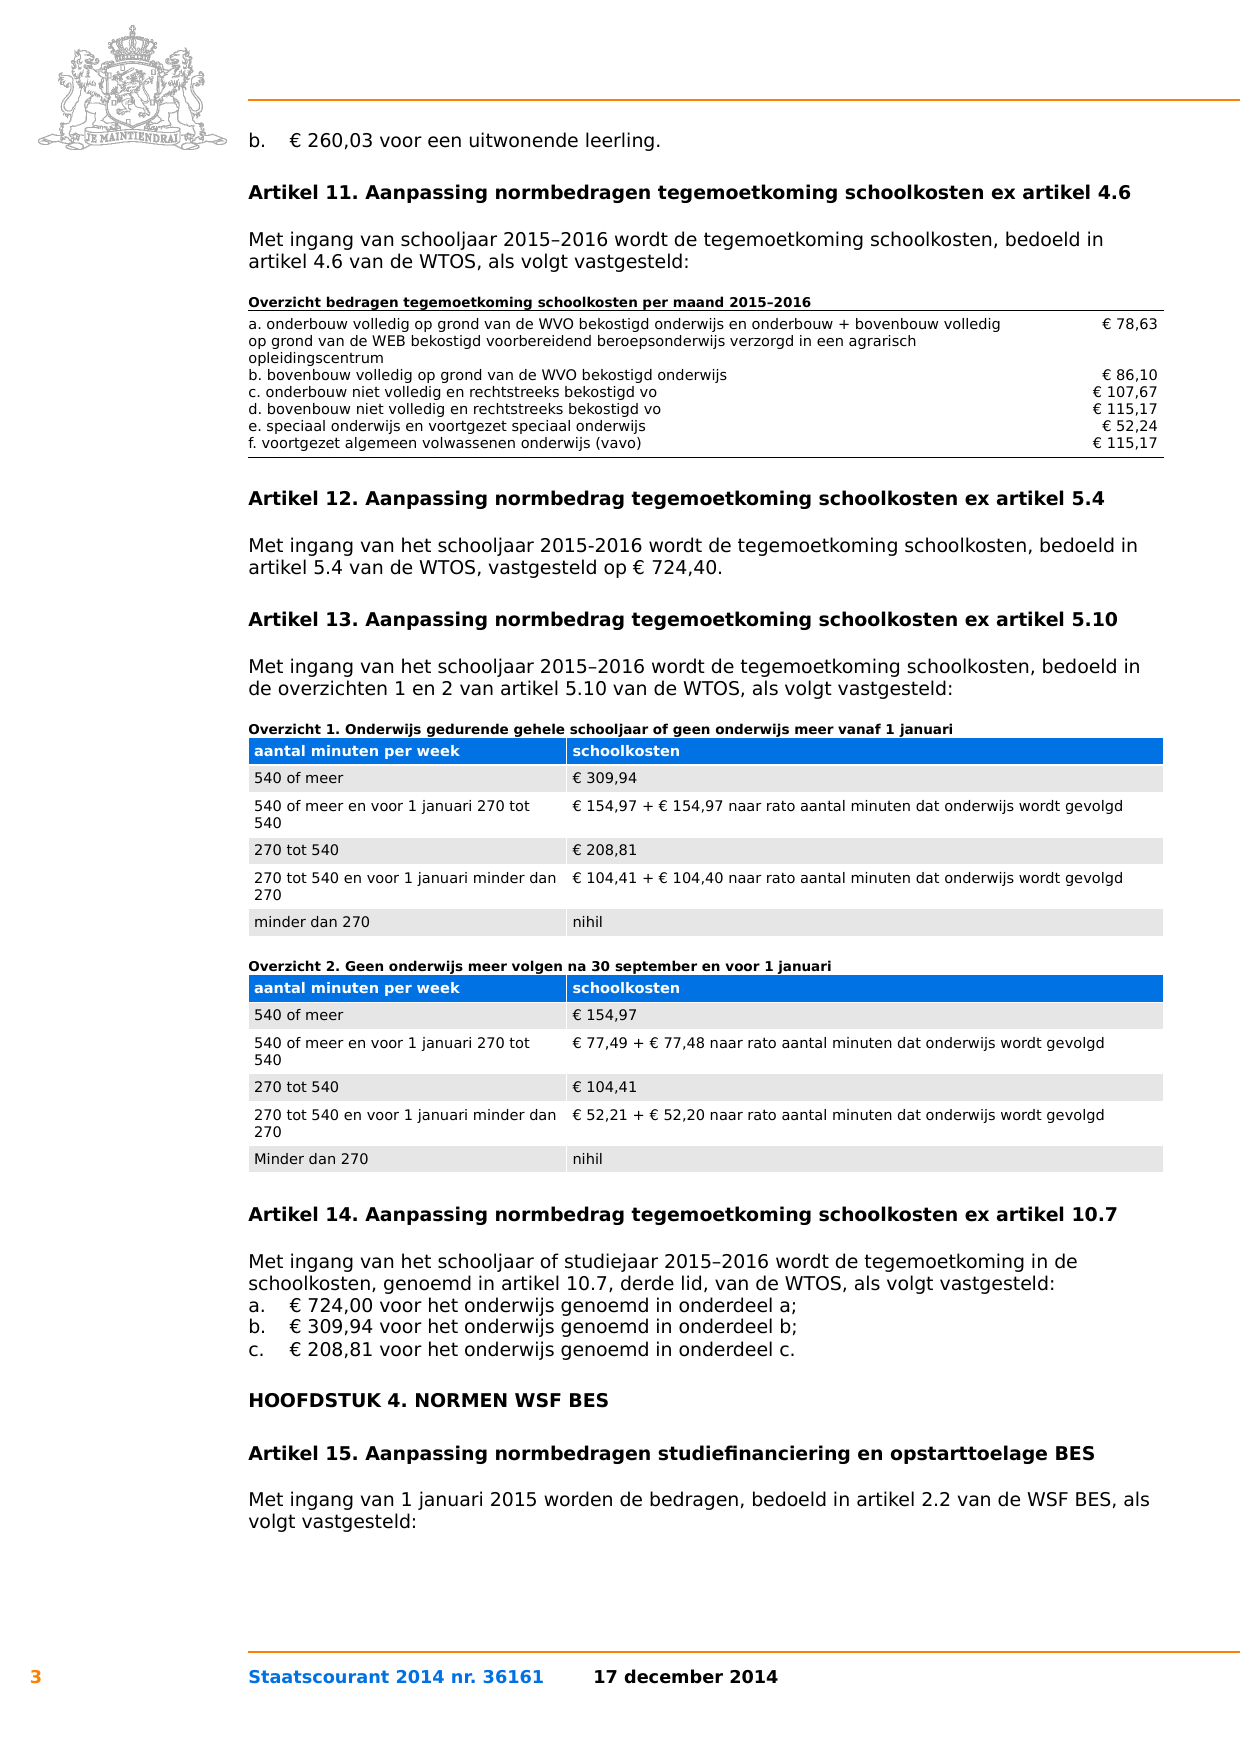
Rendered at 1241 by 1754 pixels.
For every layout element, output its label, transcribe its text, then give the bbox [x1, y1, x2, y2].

subtitle Artikel 14. Aanpassing normbedrag tegemoetkoming schoolkosten ex artikel 10.7 [248, 1203, 1163, 1226]
subtitle Artikel 11. Aanpassing normbedragen tegemoetkoming schoolkosten ex artikel 4.6 [248, 182, 1163, 204]
table_cell € 77,49 + € 77,48 naar rato aantal minuten dat onderwijs wordt gevolgd [567, 1030, 1163, 1073]
table_cell 540 of meer en voor 1 januari 270 tot 540 [249, 793, 566, 836]
table_cell d. bovenbouw niet volledig en rechtstreeks bekostigd vo [248, 401, 1003, 418]
table_cell schoolkosten [567, 975, 1163, 1002]
table_cell € 154,97 + € 154,97 naar rato aantal minuten dat onderwijs wordt gevolgd [567, 793, 1163, 836]
table_cell a. onderbouw volledig op grond van de WVO bekostigd onderwijs en onderbouw + bovenbouw volledig op grond van de WEB bekostigd voorbereidend beroepsonderwijs verzorgd in een agrarisch opleidingscentrum [248, 311, 1003, 367]
table_cell 540 of meer [249, 1003, 566, 1029]
table_cell aantal minuten per week [249, 975, 566, 1002]
table_cell nihil [567, 1146, 1163, 1172]
table_cell 270 tot 540 en voor 1 januari minder dan 270 [249, 1102, 566, 1145]
table_cell aantal minuten per week [249, 738, 566, 764]
table_cell € 104,41 [567, 1074, 1163, 1101]
text c. € 208,81 voor het onderwijs genoemd in onderdeel c. [248, 1338, 1163, 1360]
text b. € 260,03 voor een uitwonende leerling. [248, 130, 1163, 152]
table_cell 270 tot 540 [249, 1074, 566, 1101]
table_cell Minder dan 270 [249, 1146, 566, 1172]
table_cell 270 tot 540 [249, 838, 566, 864]
text Met ingang van het schooljaar 2015-2016 wordt de tegemoetkoming schoolkosten, bedoeld in artikel 5.4 van de WTOS, vastgesteld op € 724,40. [248, 535, 1163, 579]
table_cell € 52,24 [1003, 418, 1163, 435]
table_cell 270 tot 540 en voor 1 januari minder dan 270 [249, 865, 566, 908]
table_cell € 154,97 [567, 1003, 1163, 1029]
table_cell nihil [567, 909, 1163, 936]
table_cell € 78,63 [1003, 311, 1163, 367]
text Met ingang van het schooljaar of studiejaar 2015–2016 wordt de tegemoetkoming in de schoolkosten, genoemd in artikel 10.7, derde lid, van de WTOS, als volgt vastgesteld: [248, 1251, 1163, 1294]
text Met ingang van schooljaar 2015–2016 wordt de tegemoetkoming schoolkosten, bedoeld in artikel 4.6 van de WTOS, als volgt vastgesteld: [248, 229, 1163, 273]
table_cell minder dan 270 [249, 909, 566, 936]
subtitle Artikel 15. Aanpassing normbedragen studiefinanciering en opstarttoelage BES [248, 1442, 1163, 1464]
table_header Overzicht 2. Geen onderwijs meer volgen na 30 september en voor 1 januari [248, 959, 1163, 974]
table_cell € 208,81 [567, 838, 1163, 864]
text a. € 724,00 voor het onderwijs genoemd in onderdeel a; [248, 1294, 1163, 1316]
table_cell c. onderbouw niet volledig en rechtstreeks bekostigd vo [248, 384, 1003, 401]
table_cell € 104,41 + € 104,40 naar rato aantal minuten dat onderwijs wordt gevolgd [567, 865, 1163, 908]
table_header Overzicht bedragen tegemoetkoming schoolkosten per maand 2015–2016 [248, 295, 1163, 310]
table_cell schoolkosten [567, 738, 1163, 764]
subtitle Artikel 13. Aanpassing normbedrag tegemoetkoming schoolkosten ex artikel 5.10 [248, 609, 1163, 631]
table_cell € 86,10 [1003, 367, 1163, 384]
table_cell f. voortgezet algemeen volwassenen onderwijs (vavo) [248, 435, 1003, 457]
table_cell € 115,17 [1003, 401, 1163, 418]
table_cell € 115,17 [1003, 435, 1163, 457]
subtitle HOOFDSTUK 4. NORMEN WSF BES [248, 1390, 1163, 1412]
subtitle Artikel 12. Aanpassing normbedrag tegemoetkoming schoolkosten ex artikel 5.4 [248, 488, 1163, 510]
text Met ingang van het schooljaar 2015–2016 wordt de tegemoetkoming schoolkosten, bedoeld in de overzichten 1 en 2 van artikel 5.10 van de WTOS, als volgt vastgesteld: [248, 656, 1163, 699]
table_header Overzicht 1. Onderwijs gedurende gehele schooljaar of geen onderwijs meer vanaf 1 januari [248, 721, 1163, 737]
table_cell 540 of meer en voor 1 januari 270 tot 540 [249, 1030, 566, 1073]
table_cell € 107,67 [1003, 384, 1163, 401]
picture [38, 25, 227, 150]
table_cell e. speciaal onderwijs en voortgezet speciaal onderwijs [248, 418, 1003, 435]
table_cell € 52,21 + € 52,20 naar rato aantal minuten dat onderwijs wordt gevolgd [567, 1102, 1163, 1145]
table_cell 540 of meer [249, 766, 566, 792]
text b. € 309,94 voor het onderwijs genoemd in onderdeel b; [248, 1316, 1163, 1338]
table_cell b. bovenbouw volledig op grond van de WVO bekostigd onderwijs [248, 367, 1003, 384]
table_cell € 309,94 [567, 766, 1163, 792]
text Met ingang van 1 januari 2015 worden de bedragen, bedoeld in artikel 2.2 van de WSF BES, als volgt vastgesteld: [248, 1489, 1163, 1533]
